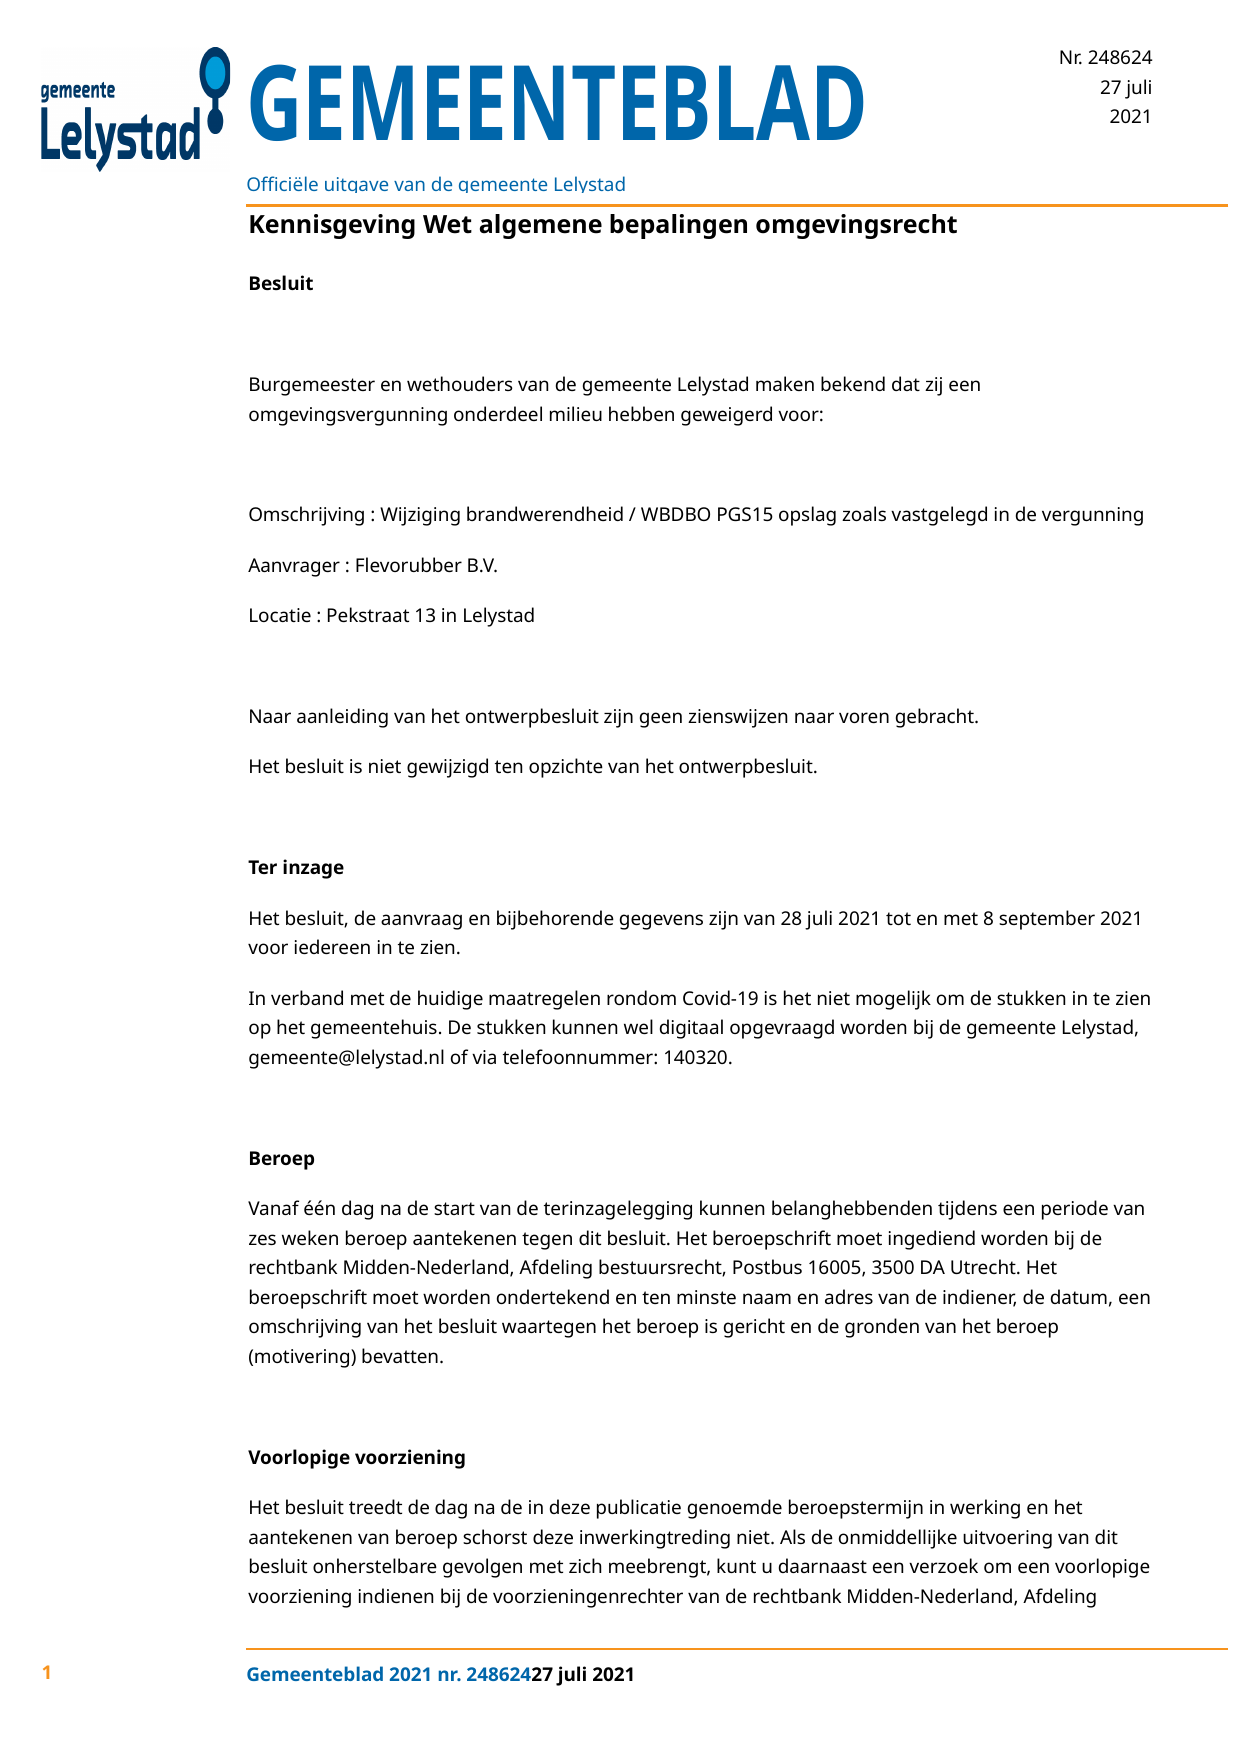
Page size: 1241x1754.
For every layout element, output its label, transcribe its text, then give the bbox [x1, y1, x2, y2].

text Kennisgeving Wet algemene bepalingen omgevingsrecht [248, 207, 1152, 241]
text Ter inzage [248, 854, 1152, 880]
text Het besluit treedt de dag na de in deze publicatie genoemde beroepstermijn in werking en het aantekenen van beroep schorst deze inwerkingtreding niet. Als de onmiddellijke uitvoering van dit besluit onherstelbare gevolgen met zich meebrengt, kunt u daarnaast een verzoek om een voorlopige voorziening indienen bij de voorzieningenrechter van de rechtbank Midden-Nederland, Afdeling [248, 1494, 1152, 1609]
text Naar aanleiding van het ontwerpbesluit zijn geen zienswijzen naar voren gebracht. [248, 703, 1152, 729]
text Locatie : Pekstraat 13 in Lelystad [248, 602, 1152, 628]
text Besluit [248, 270, 1152, 296]
text In verband met de huidige maatregelen rondom Covid-19 is het niet mogelijk om de stukken in te zien op het gemeentehuis. De stukken kunnen wel digitaal opgevraagd worden bij de gemeente Lelystad, gemeente@lelystad.nl of via telefoonnummer: 140320. [248, 985, 1152, 1070]
text Vanaf één dag na de start van de terinzagelegging kunnen belanghebbenden tijdens een periode van zes weken beroep aantekenen tegen dit besluit. Het beroepschrift moet ingediend worden bij de rechtbank Midden-Nederland, Afdeling bestuursrecht, Postbus 16005, 3500 DA Utrecht. Het beroepschrift moet worden ondertekend en ten minste naam en adres van de indiener, de datum, een omschrijving van het besluit waartegen het beroep is gericht en de gronden van het beroep (motivering) bevatten. [248, 1195, 1152, 1369]
text Omschrijving : Wijziging brandwerendheid / WBDBO PGS15 opslag zoals vastgelegd in de vergunning [248, 502, 1152, 527]
text Het besluit is niet gewijzigd ten opzichte van het ontwerpbesluit. [248, 754, 1152, 779]
text Voorlopige voorziening [248, 1444, 1152, 1470]
text Burgemeester en wethouders van de gemeente Lelystad maken bekend dat zij een omgevingsvergunning onderdeel milieu hebben geweigerd voor: [248, 371, 1152, 426]
text Het besluit, de aanvraag en bijbehorende gegevens zijn van 28 juli 2021 tot en met 8 september 2021 voor iedereen in te zien. [248, 905, 1152, 960]
picture [41, 47, 231, 172]
text Beroep [248, 1145, 1152, 1171]
text Aanvrager : Flevorubber B.V. [248, 552, 1152, 578]
